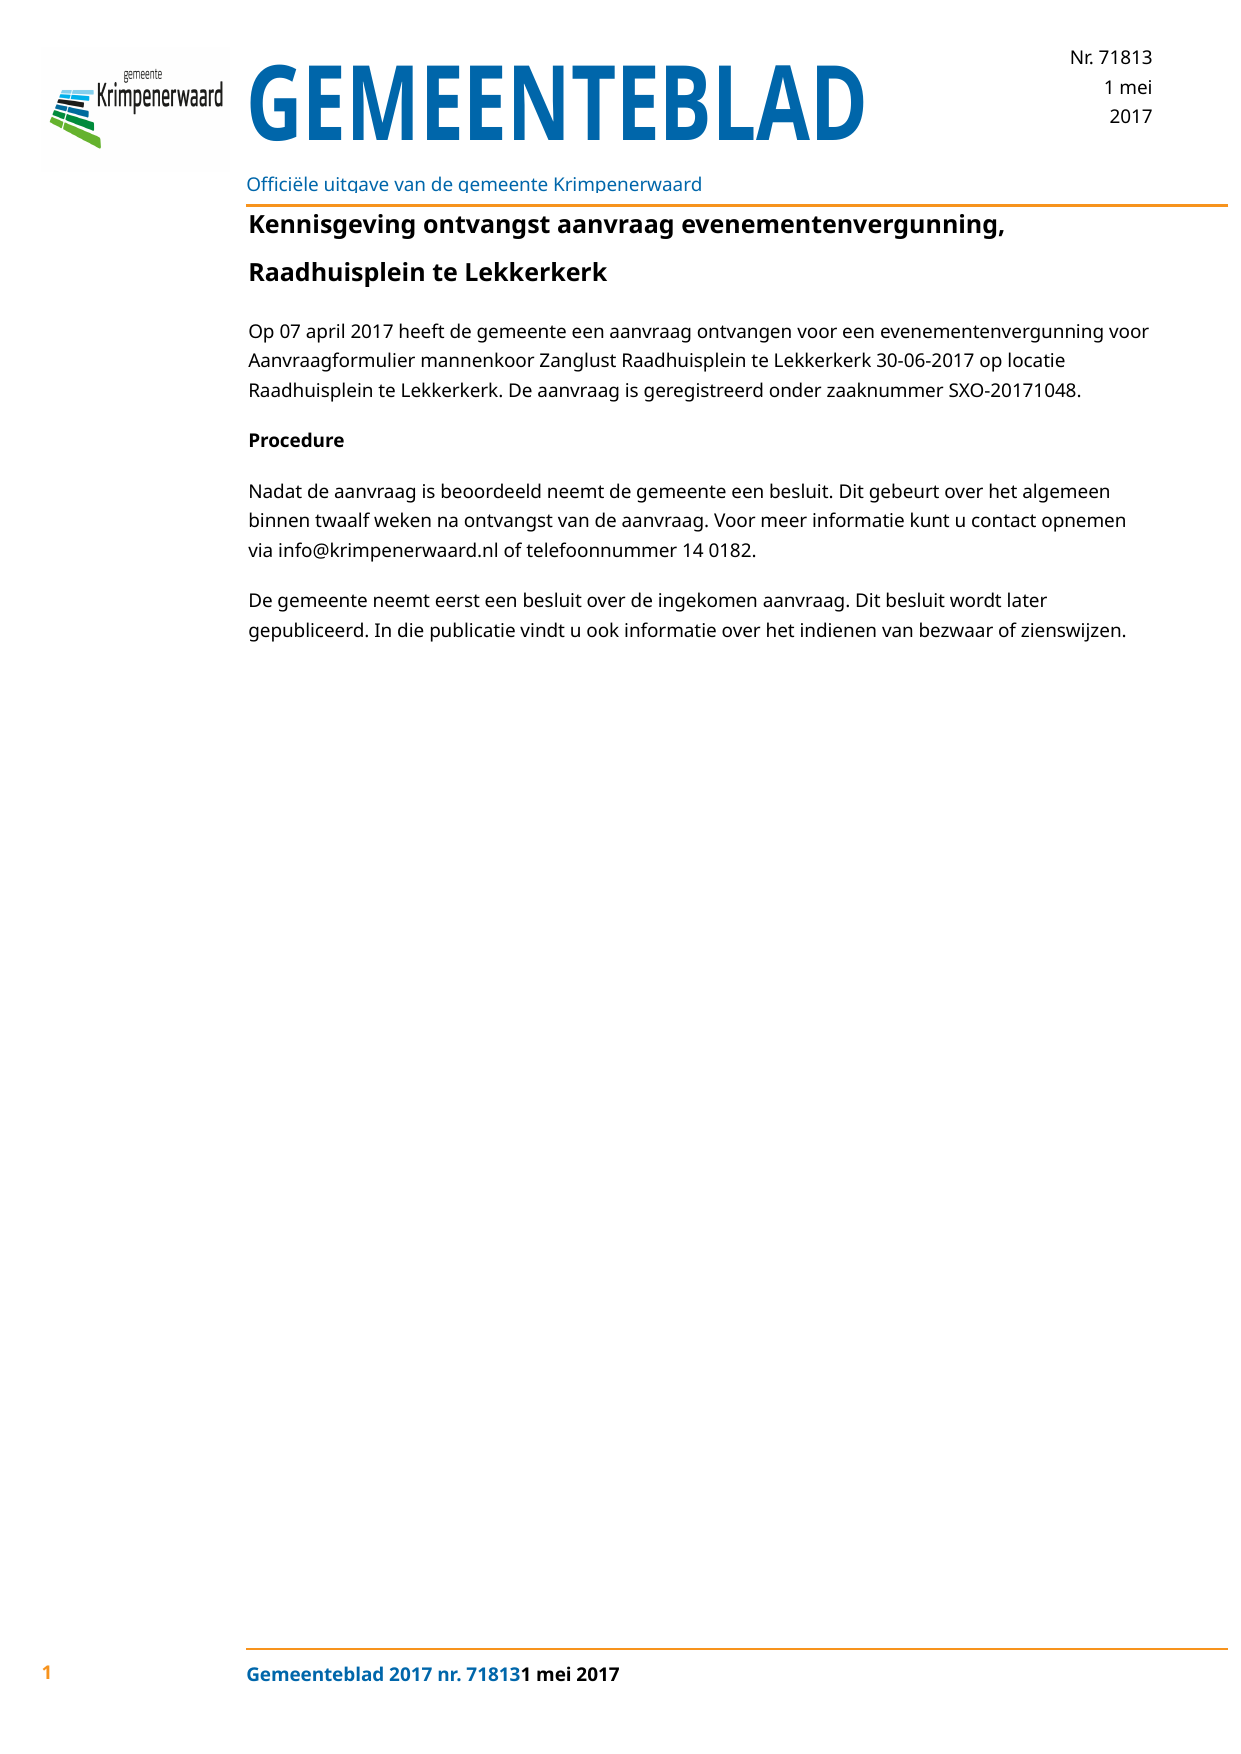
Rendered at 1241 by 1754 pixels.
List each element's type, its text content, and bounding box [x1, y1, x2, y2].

text Nadat de aanvraag is beoordeeld neemt de gemeente een besluit. Dit gebeurt over het algemeen binnen twaalf weken na ontvangst van de aanvraag. Voor meer informatie kunt u contact opnemen via info@krimpenerwaard.nl of telefoonnummer 14 0182. [248, 478, 1152, 563]
text Kennisgeving ontvangst aanvraag evenementenvergunning, Raadhuisplein te Lekkerkerk [248, 207, 1152, 288]
text Procedure [248, 427, 1152, 453]
text Op 07 april 2017 heeft de gemeente een aanvraag ontvangen voor een evenementenvergunning voor Aanvraagformulier mannenkoor Zanglust Raadhuisplein te Lekkerkerk 30-06-2017 op locatie Raadhuisplein te Lekkerkerk. De aanvraag is geregistreerd onder zaaknummer SXO-20171048. [248, 318, 1152, 403]
picture [41, 47, 231, 172]
text De gemeente neemt eerst een besluit over de ingekomen aanvraag. Dit besluit wordt later gepubliceerd. In die publicatie vindt u ook informatie over het indienen van bezwaar of zienswijzen. [248, 587, 1152, 643]
